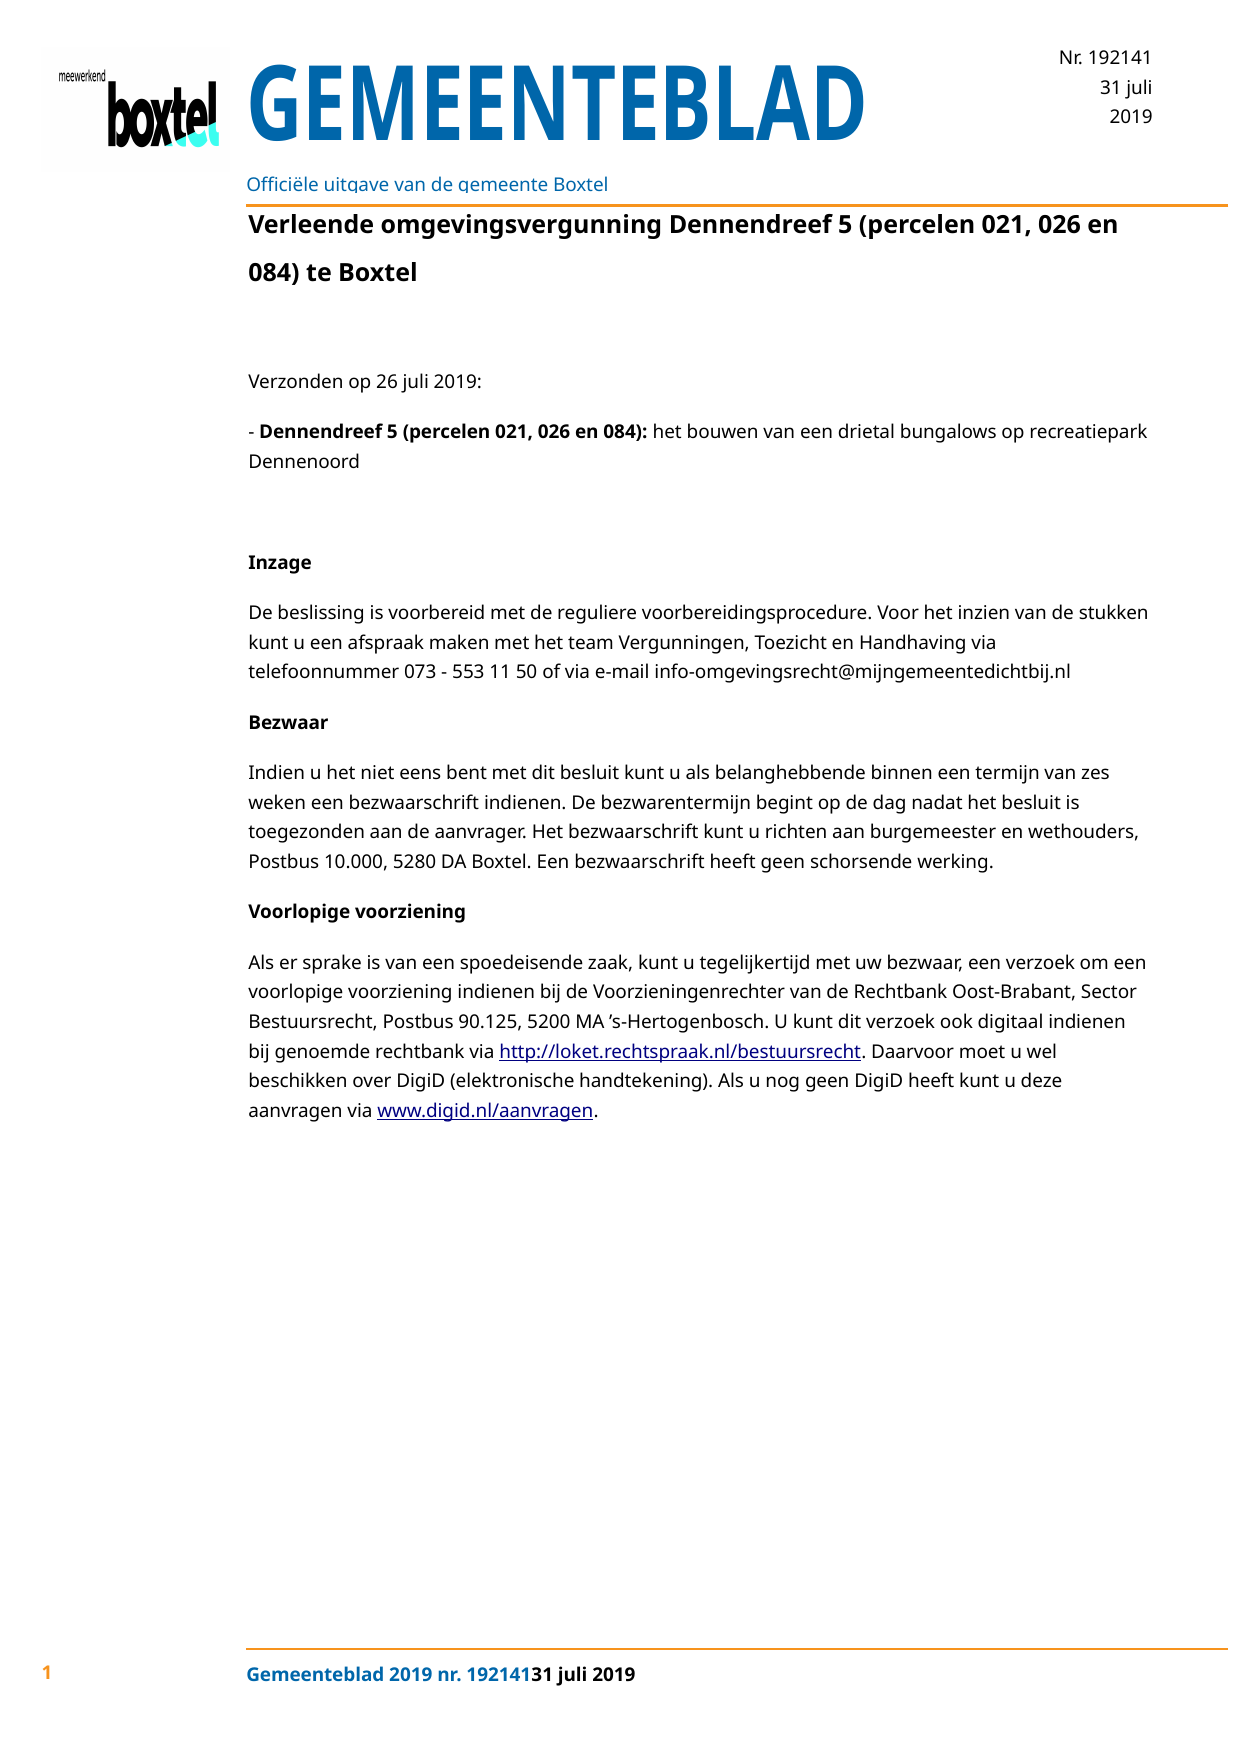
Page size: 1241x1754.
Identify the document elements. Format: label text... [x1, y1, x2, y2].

text Voorlopige voorziening [248, 899, 1152, 924]
picture [41, 47, 231, 172]
text Verleende omgevingsvergunning Dennendreef 5 (percelen 021, 026 en 084) te Boxtel [248, 207, 1152, 288]
text Verzonden op 26 juli 2019: [248, 368, 1152, 394]
text Als er sprake is van een spoedeisende zaak, kunt u tegelijkertijd met uw bezwaar, een verzoek om een voorlopige voorziening indienen bij de Voorzieningenrechter van de Rechtbank Oost-Brabant, Sector Bestuursrecht, Postbus 90.125, 5200 MA ’s-Hertogenbosch. U kunt dit verzoek ook digitaal indienen bij genoemde rechtbank via http://loket.rechtspraak.nl/bestuursrecht. Daarvoor moet u wel beschikken over DigiD (elektronische handtekening). Als u nog geen DigiD heeft kunt u deze aanvragen via www.digid.nl/aanvragen. [248, 949, 1152, 1123]
text Indien u het niet eens bent met dit besluit kunt u als belanghebbende binnen een termijn van zes weken een bezwaarschrift indienen. De bezwarentermijn begint op de dag nadat het besluit is toegezonden aan de aanvrager. Het bezwaarschrift kunt u richten aan burgemeester en wethouders, Postbus 10.000, 5280 DA Boxtel. Een bezwaarschrift heeft geen schorsende werking. [248, 759, 1152, 874]
text Bezwaar [248, 709, 1152, 735]
text De beslissing is voorbereid met de reguliere voorbereidingsprocedure. Voor het inzien van de stukken kunt u een afspraak maken met het team Vergunningen, Toezicht en Handhaving via telefoonnummer 073 - 553 11 50 of via e-mail info-omgevingsrecht@mijngemeentedichtbij.nl [248, 599, 1152, 684]
text - Dennendreef 5 (percelen 021, 026 en 084): het bouwen van een drietal bungalows op recreatiepark Dennenoord [248, 419, 1152, 474]
text Inzage [248, 549, 1152, 575]
